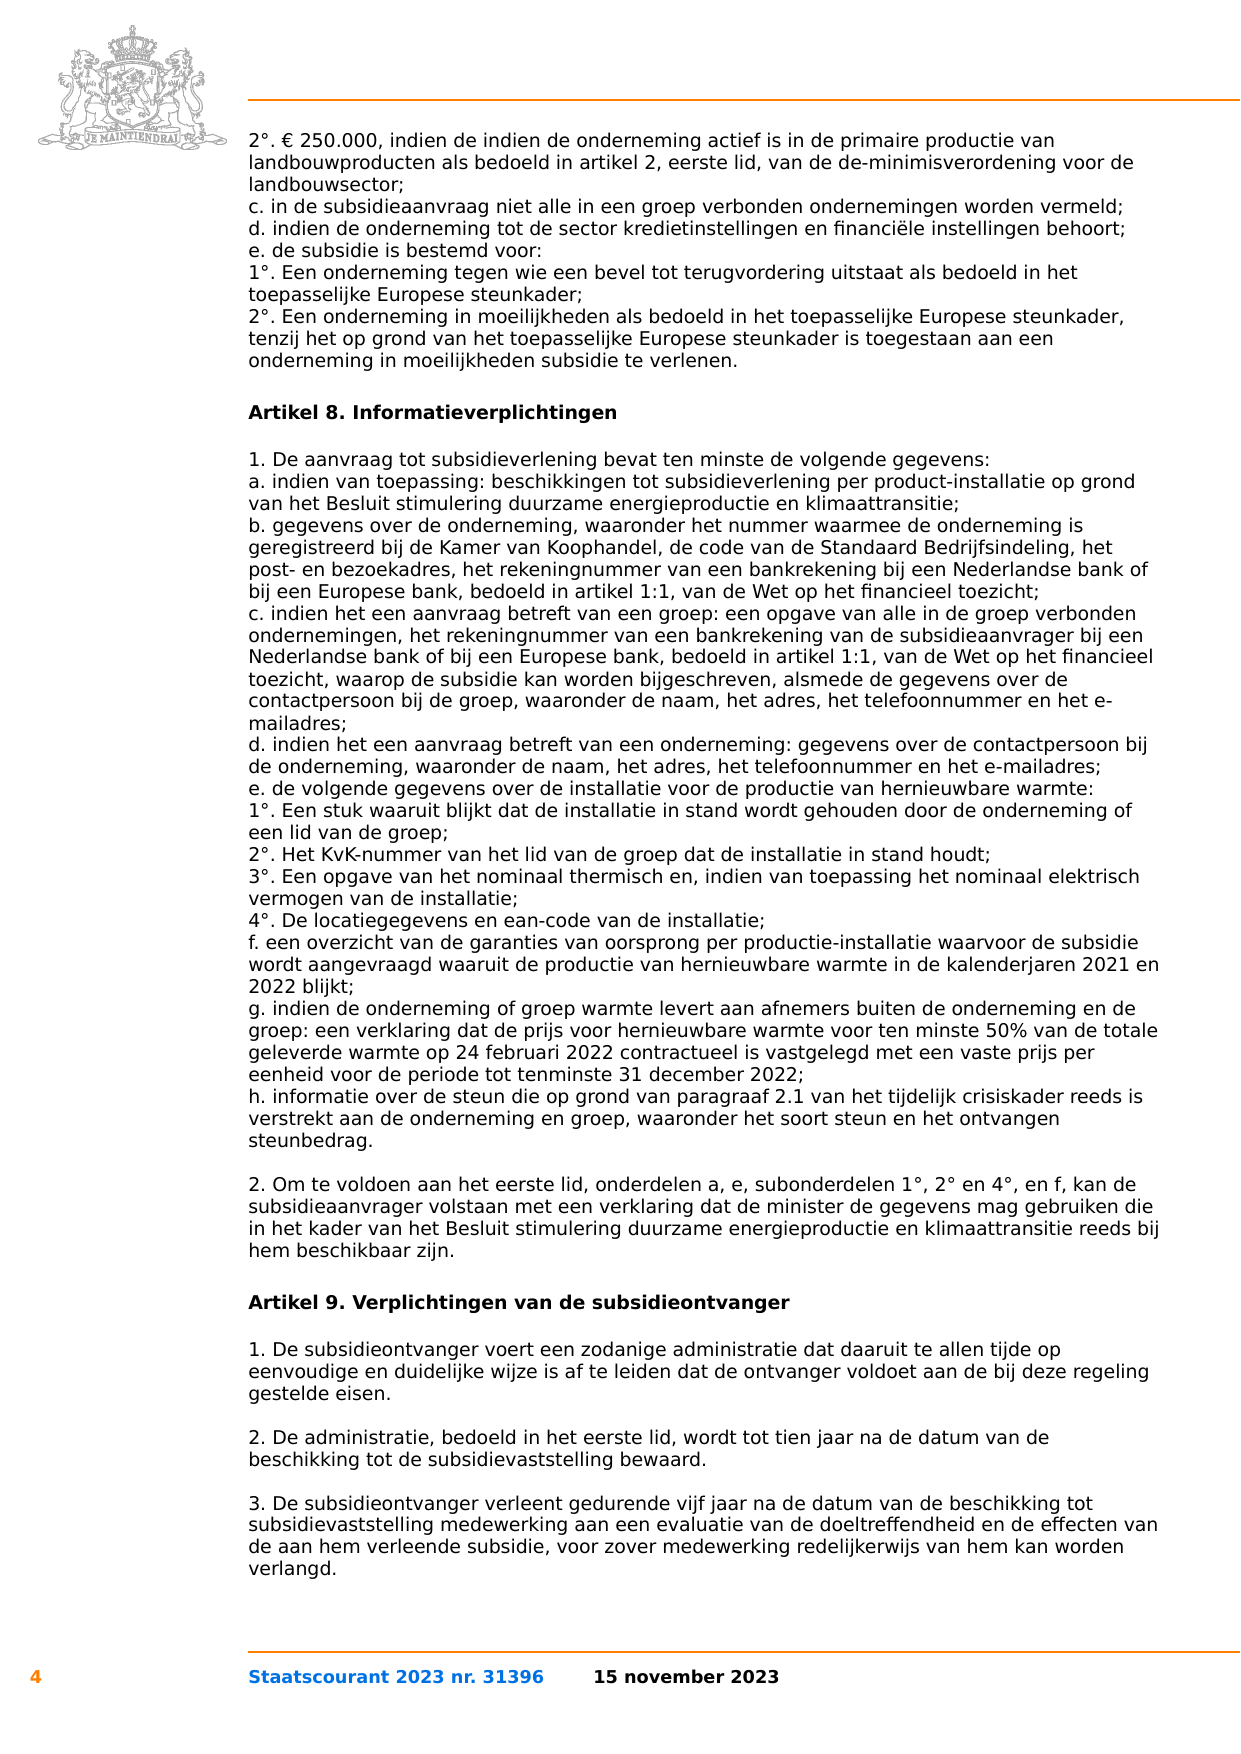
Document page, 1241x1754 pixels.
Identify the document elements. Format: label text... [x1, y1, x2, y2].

text h. informatie over de steun die op grond van paragraaf 2.1 van het tijdelijk crisiskader reeds is verstrekt aan de onderneming en groep, waaronder het soort steun en het ontvangen steunbedrag. [248, 1086, 1163, 1152]
text 2°. € 250.000, indien de indien de onderneming actief is in de primaire productie van landbouwproducten als bedoeld in artikel 2, eerste lid, van de de-minimisverordening voor de landbouwsector; [248, 130, 1163, 196]
text g. indien de onderneming of groep warmte levert aan afnemers buiten de onderneming en de groep: een verklaring dat de prijs voor hernieuwbare warmte voor ten minste 50% van de totale geleverde warmte op 24 februari 2022 contractueel is vastgelegd met een vaste prijs per eenheid voor de periode tot tenminste 31 december 2022; [248, 998, 1163, 1086]
text c. indien het een aanvraag betreft van een groep: een opgave van alle in de groep verbonden ondernemingen, het rekeningnummer van een bankrekening van de subsidieaanvrager bij een Nederlandse bank of bij een Europese bank, bedoeld in artikel 1:1, van de Wet op het financieel toezicht, waarop de subsidie kan worden bijgeschreven, alsmede de gegevens over de contactpersoon bij de groep, waaronder de naam, het adres, het telefoonnummer en het e-mailadres; [248, 602, 1163, 734]
text 1. De aanvraag tot subsidieverlening bevat ten minste de volgende gegevens: [248, 449, 1163, 471]
text d. indien het een aanvraag betreft van een onderneming: gegevens over de contactpersoon bij de onderneming, waaronder de naam, het adres, het telefoonnummer en het e-mailadres; [248, 734, 1163, 778]
text e. de volgende gegevens over de installatie voor de productie van hernieuwbare warmte: [248, 778, 1163, 800]
text 2°. Een onderneming in moeilijkheden als bedoeld in het toepasselijke Europese steunkader, tenzij het op grond van het toepasselijke Europese steunkader is toegestaan aan een onderneming in moeilijkheden subsidie te verlenen. [248, 306, 1163, 372]
text 4°. De locatiegegevens en ean-code van de installatie; [248, 910, 1163, 932]
subtitle Artikel 8. Informatieverplichtingen [248, 402, 1163, 424]
subtitle Artikel 9. Verplichtingen van de subsidieontvanger [248, 1292, 1163, 1314]
text d. indien de onderneming tot de sector kredietinstellingen en financiële instellingen behoort; [248, 218, 1163, 240]
text a. indien van toepassing: beschikkingen tot subsidieverlening per product-installatie op grond van het Besluit stimulering duurzame energieproductie en klimaattransitie; [248, 471, 1163, 514]
text 1. De subsidieontvanger voert een zodanige administratie dat daaruit te allen tijde op eenvoudige en duidelijke wijze is af te leiden dat de ontvanger voldoet aan de bij deze regeling gestelde eisen. [248, 1339, 1163, 1405]
text 3°. Een opgave van het nominaal thermisch en, indien van toepassing het nominaal elektrisch vermogen van de installatie; [248, 866, 1163, 910]
text 1°. Een stuk waaruit blijkt dat de installatie in stand wordt gehouden door de onderneming of een lid van de groep; [248, 800, 1163, 844]
picture [38, 25, 227, 150]
text b. gegevens over de onderneming, waaronder het nummer waarmee de onderneming is geregistreerd bij de Kamer van Koophandel, de code van de Standaard Bedrijfsindeling, het post- en bezoekadres, het rekeningnummer van een bankrekening bij een Nederlandse bank of bij een Europese bank, bedoeld in artikel 1:1, van de Wet op het financieel toezicht; [248, 514, 1163, 602]
text 2°. Het KvK-nummer van het lid van de groep dat de installatie in stand houdt; [248, 844, 1163, 866]
text 1°. Een onderneming tegen wie een bevel tot terugvordering uitstaat als bedoeld in het toepasselijke Europese steunkader; [248, 262, 1163, 306]
text f. een overzicht van de garanties van oorsprong per productie-installatie waarvoor de subsidie wordt aangevraagd waaruit de productie van hernieuwbare warmte in de kalenderjaren 2021 en 2022 blijkt; [248, 932, 1163, 998]
text 2. De administratie, bedoeld in het eerste lid, wordt tot tien jaar na de datum van de beschikking tot de subsidievaststelling bewaard. [248, 1427, 1163, 1471]
text 2. Om te voldoen aan het eerste lid, onderdelen a, e, subonderdelen 1°, 2° en 4°, en f, kan de subsidieaanvrager volstaan met een verklaring dat de minister de gegevens mag gebruiken die in het kader van het Besluit stimulering duurzame energieproductie en klimaattransitie reeds bij hem beschikbaar zijn. [248, 1174, 1163, 1262]
text e. de subsidie is bestemd voor: [248, 240, 1163, 262]
text c. in de subsidieaanvraag niet alle in een groep verbonden ondernemingen worden vermeld; [248, 196, 1163, 218]
text 3. De subsidieontvanger verleent gedurende vijf jaar na de datum van de beschikking tot subsidievaststelling medewerking aan een evaluatie van de doeltreffendheid en de effecten van de aan hem verleende subsidie, voor zover medewerking redelijkerwijs van hem kan worden verlangd. [248, 1492, 1163, 1580]
